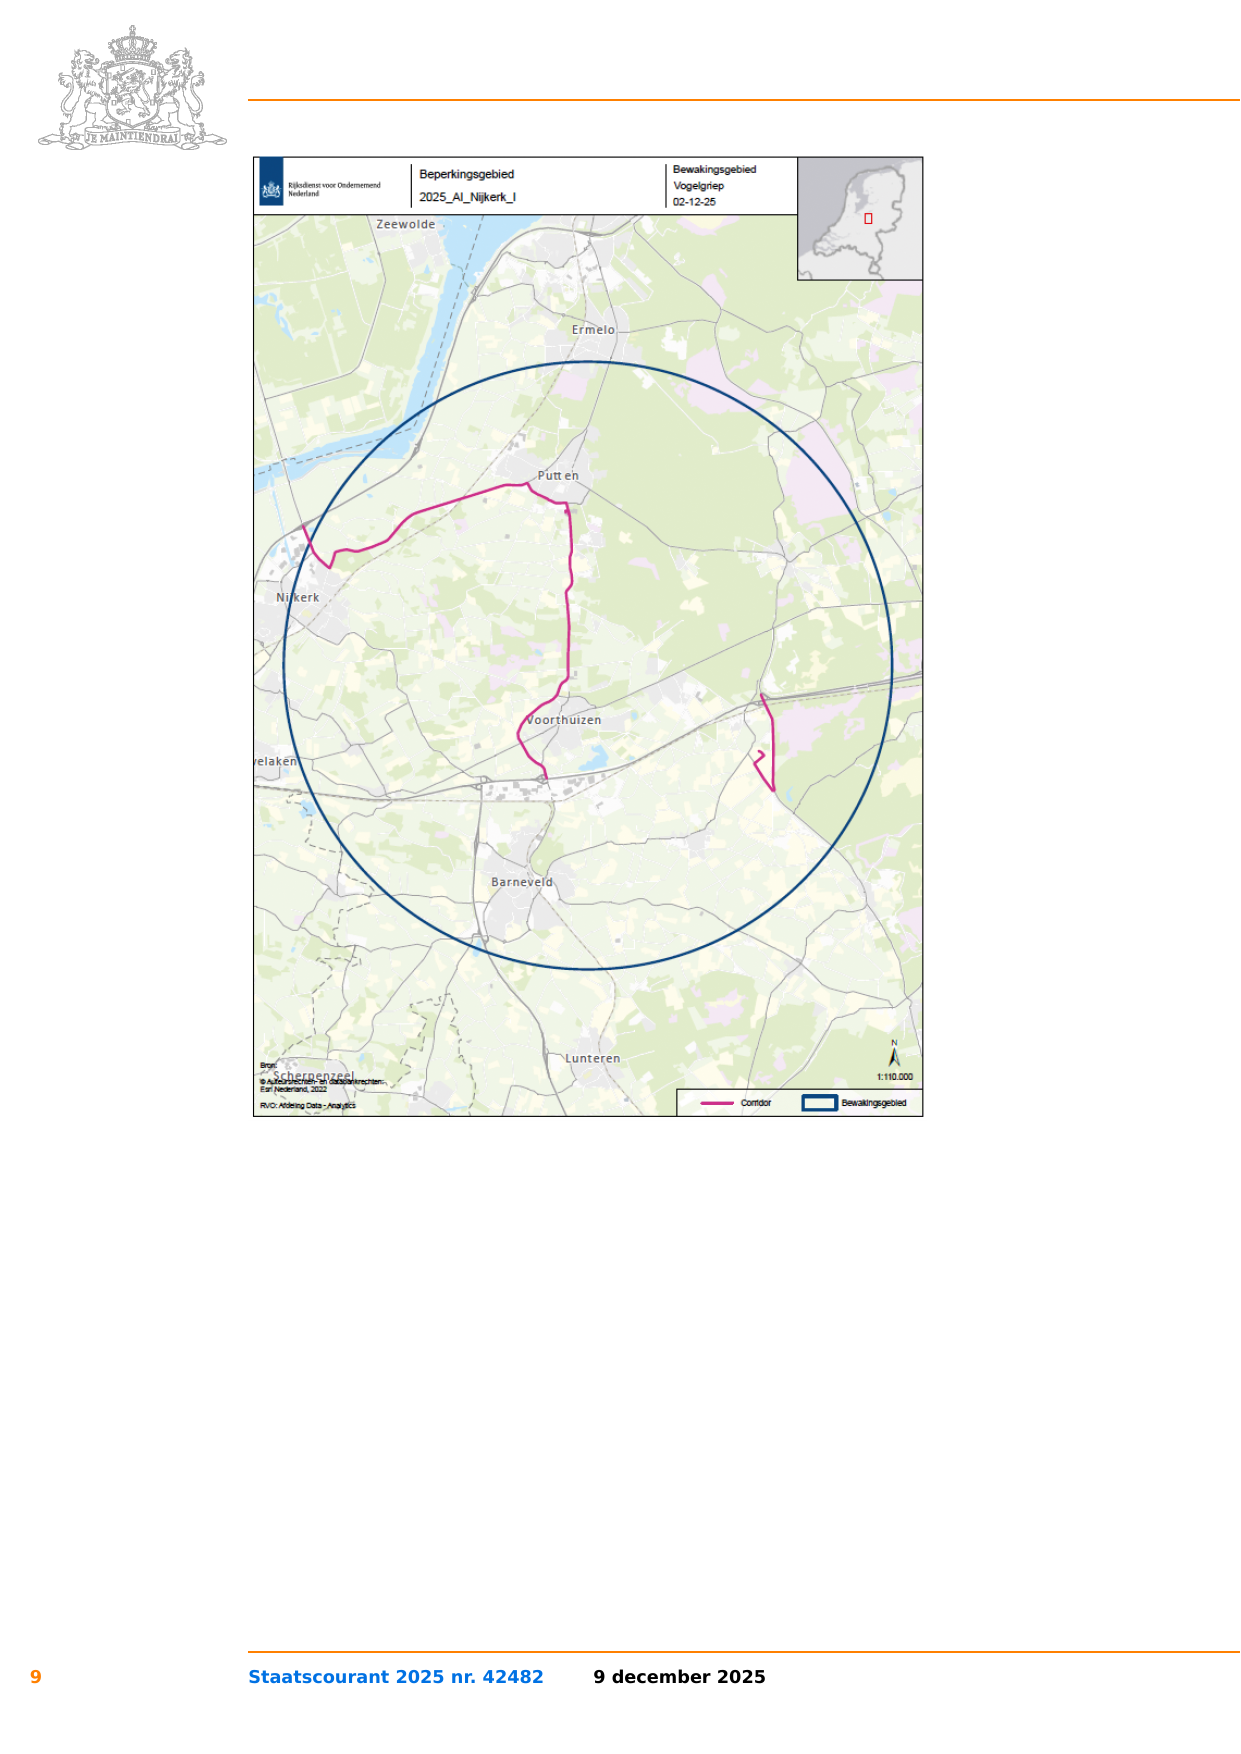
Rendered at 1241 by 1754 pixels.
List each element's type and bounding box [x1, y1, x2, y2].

picture [38, 25, 227, 150]
picture [248, 151, 928, 1121]
